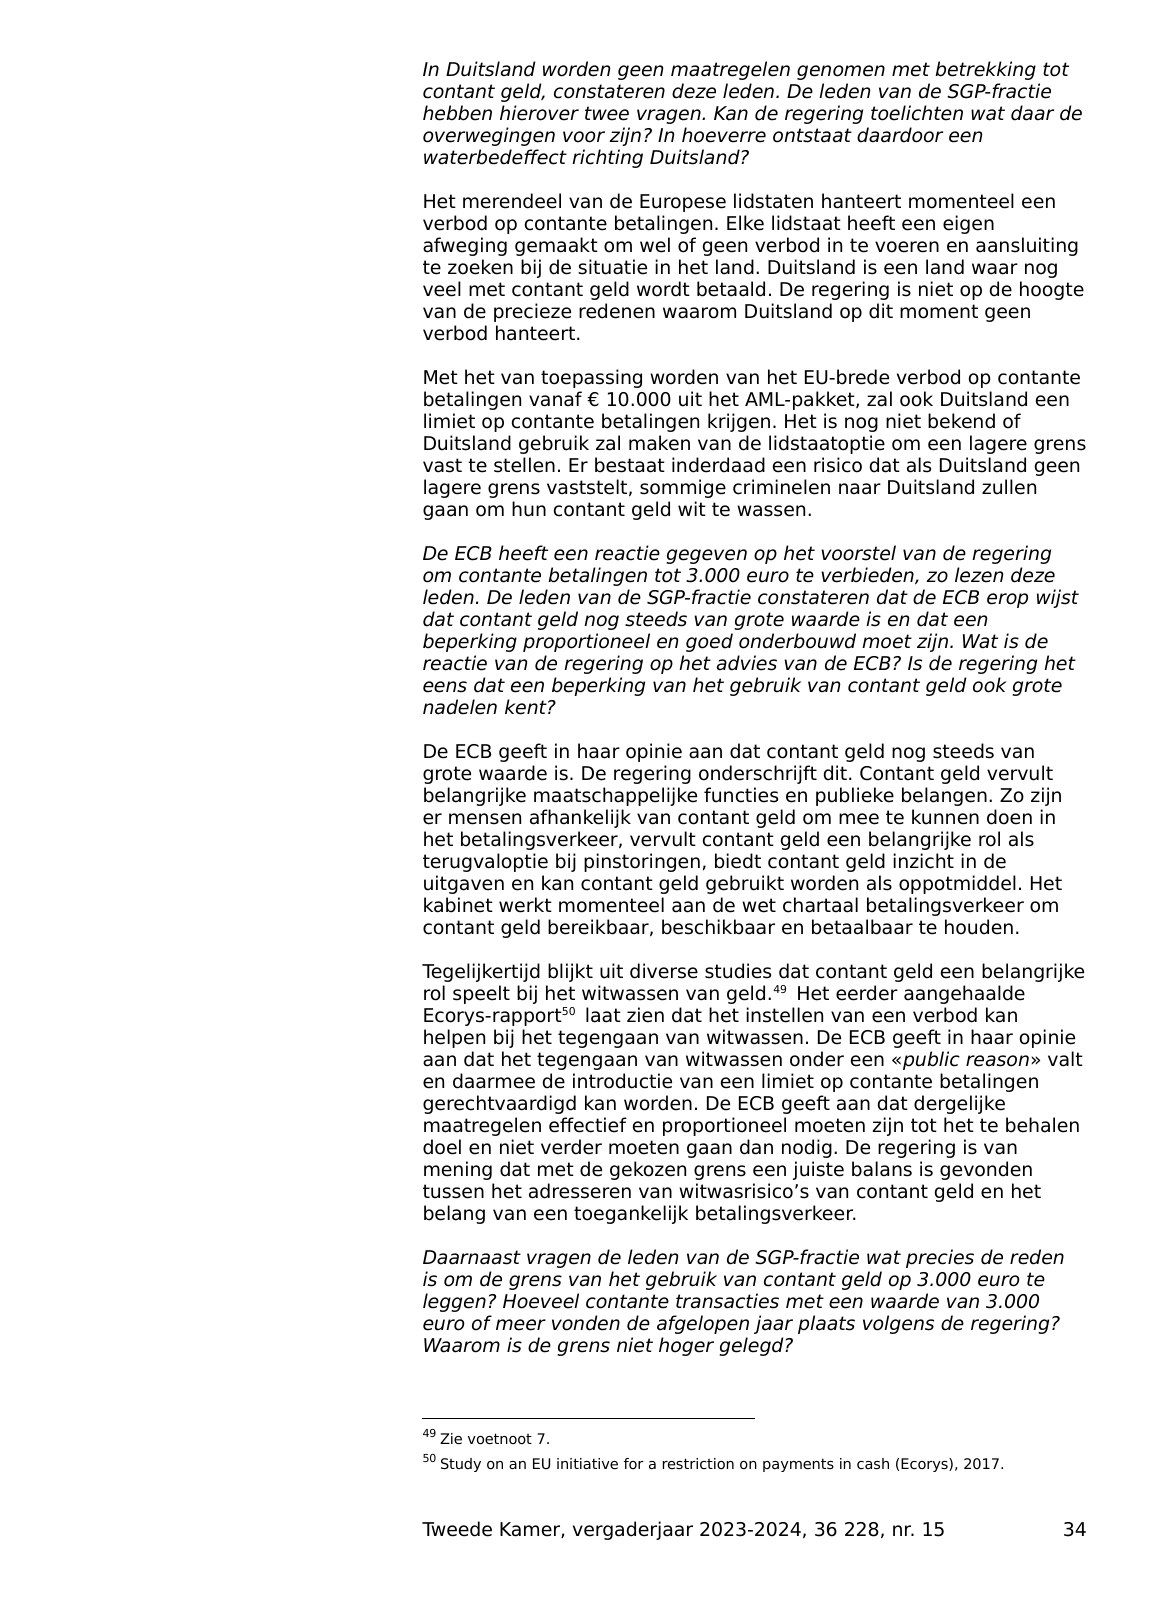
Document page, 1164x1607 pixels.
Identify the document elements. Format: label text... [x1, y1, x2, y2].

text De ECB geeft in haar opinie aan dat contant geld nog steeds van grote waarde is. De regering onderschrijft dit. Contant geld vervult belangrijke maatschappelijke functies en publieke belangen. Zo zijn er mensen afhankelijk van contant geld om mee te kunnen doen in het betalingsverkeer, vervult contant geld een belangrijke rol als terugvaloptie bij pinstoringen, biedt contant geld inzicht in de uitgaven en kan contant geld gebruikt worden als oppotmiddel. Het kabinet werkt momenteel aan de wet chartaal betalingsverkeer om contant geld bereikbaar, beschikbaar en betaalbaar te houden. [422, 741, 1087, 939]
text Met het van toepassing worden van het EU-brede verbod op contante betalingen vanaf € 10.000 uit het AML-pakket, zal ook Duitsland een limiet op contante betalingen krijgen. Het is nog niet bekend of Duitsland gebruik zal maken van de lidstaatoptie om een lagere grens vast te stellen. Er bestaat inderdaad een risico dat als Duitsland geen lagere grens vaststelt, sommige criminelen naar Duitsland zullen gaan om hun contant geld wit te wassen. [422, 367, 1087, 521]
text Study on an EU initiative for a restriction on payments in cash (Ecorys), 2017. [422, 1452, 1087, 1474]
text Daarnaast vragen de leden van de SGP-fractie wat precies de reden is om de grens van het gebruik van contant geld op 3.000 euro te leggen? Hoeveel contante transacties met een waarde van 3.000 euro of meer vonden de afgelopen jaar plaats volgens de regering? Waarom is de grens niet hoger gelegd? [422, 1247, 1087, 1357]
text De ECB heeft een reactie gegeven op het voorstel van de regering om contante betalingen tot 3.000 euro te verbieden, zo lezen deze leden. De leden van de SGP-fractie constateren dat de ECB erop wijst dat contant geld nog steeds van grote waarde is en dat een beperking proportioneel en goed onderbouwd moet zijn. Wat is de reactie van de regering op het advies van de ECB? Is de regering het eens dat een beperking van het gebruik van contant geld ook grote nadelen kent? [422, 543, 1087, 719]
text Tegelijkertijd blijkt uit diverse studies dat contant geld een belangrijke rol speelt bij het witwassen van geld. Het eerder aangehaalde Ecorys-rapport laat zien dat het instellen van een verbod kan helpen bij het tegengaan van witwassen. De ECB geeft in haar opinie aan dat het tegengaan van witwassen onder een «public reason» valt en daarmee de introductie van een limiet op contante betalingen gerechtvaardigd kan worden. De ECB geeft aan dat dergelijke maatregelen effectief en proportioneel moeten zijn tot het te behalen doel en niet verder moeten gaan dan nodig. De regering is van mening dat met de gekozen grens een juiste balans is gevonden tussen het adresseren van witwasrisico’s van contant geld en het belang van een toegankelijk betalingsverkeer. [422, 961, 1087, 1225]
text Het merendeel van de Europese lidstaten hanteert momenteel een verbod op contante betalingen. Elke lidstaat heeft een eigen afweging gemaakt om wel of geen verbod in te voeren en aansluiting te zoeken bij de situatie in het land. Duitsland is een land waar nog veel met contant geld wordt betaald. De regering is niet op de hoogte van de precieze redenen waarom Duitsland op dit moment geen verbod hanteert. [422, 191, 1087, 345]
text Zie voetnoot 7. [422, 1427, 1087, 1449]
text In Duitsland worden geen maatregelen genomen met betrekking tot contant geld, constateren deze leden. De leden van de SGP-fractie hebben hierover twee vragen. Kan de regering toelichten wat daar de overwegingen voor zijn? In hoeverre ontstaat daardoor een waterbedeffect richting Duitsland? [422, 59, 1087, 169]
